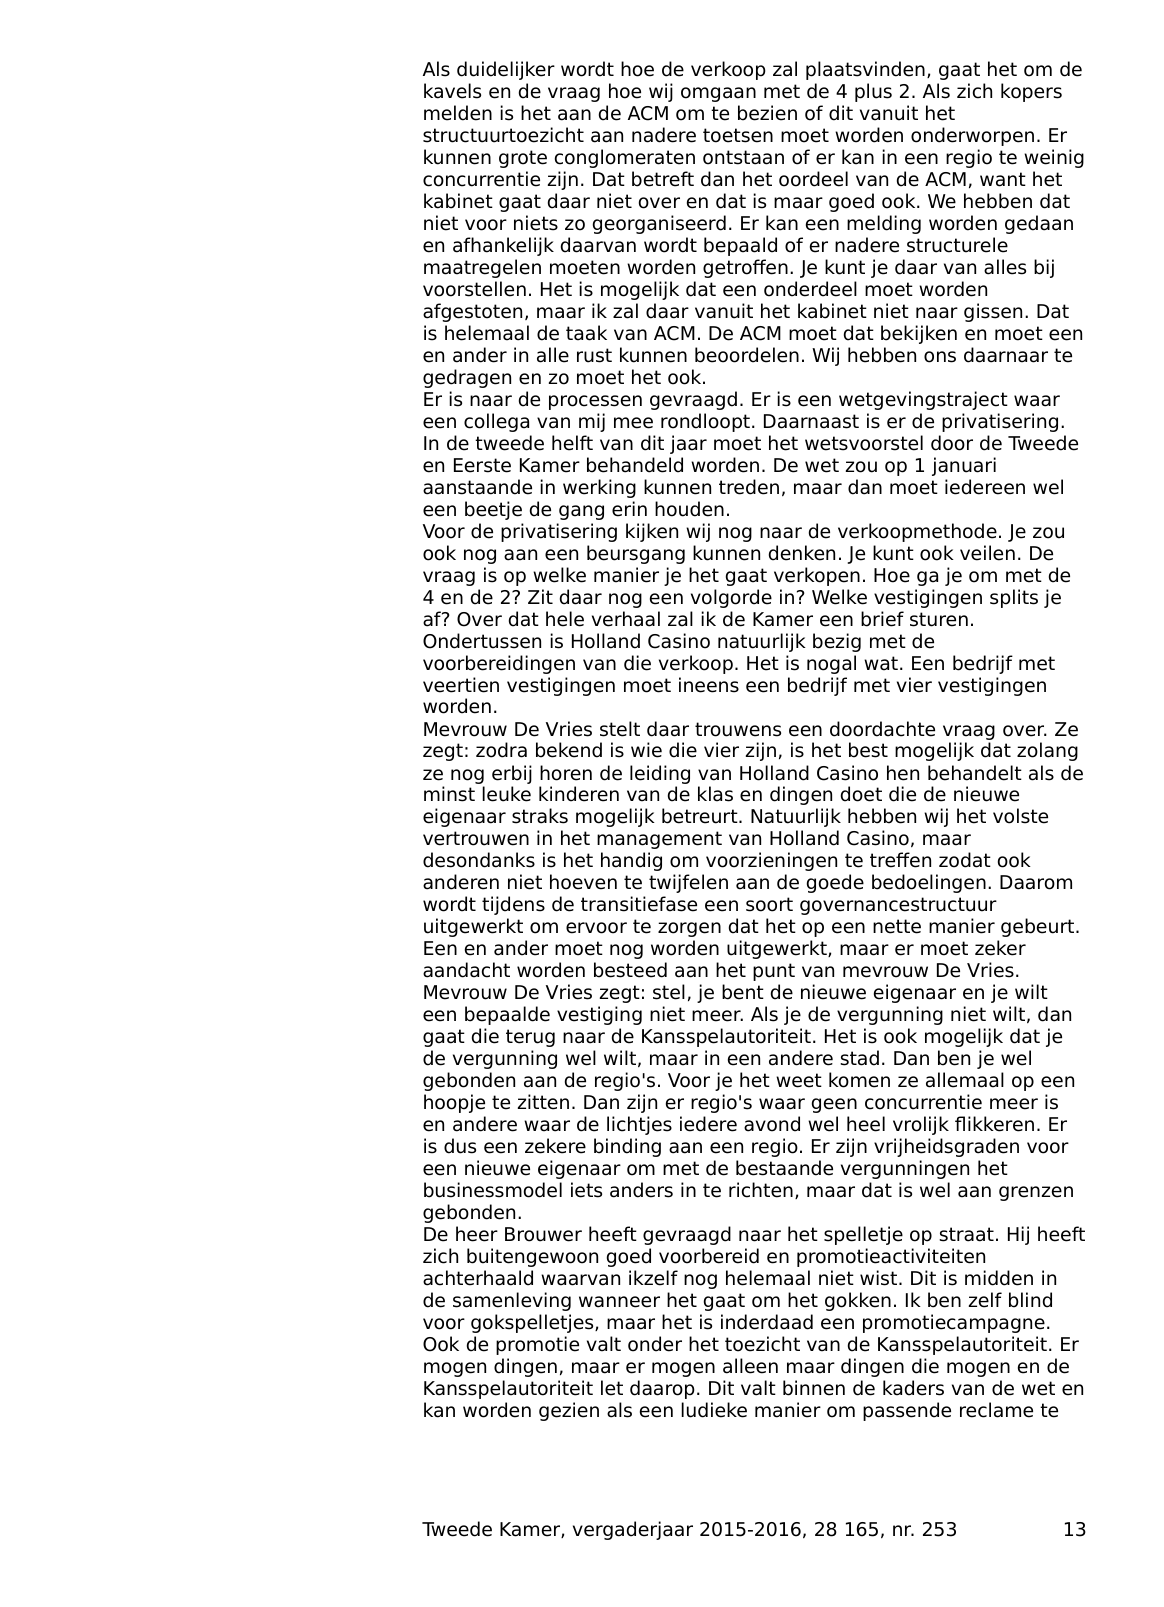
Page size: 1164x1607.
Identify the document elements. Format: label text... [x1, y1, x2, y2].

text De heer Brouwer heeft gevraagd naar het spelletje op straat. Hij heeft zich buitengewoon goed voorbereid en promotieactiviteiten achterhaald waarvan ikzelf nog helemaal niet wist. Dit is midden in de samenleving wanneer het gaat om het gokken. Ik ben zelf blind voor gokspelletjes, maar het is inderdaad een promotiecampagne. Ook de promotie valt onder het toezicht van de Kansspelautoriteit. Er mogen dingen, maar er mogen alleen maar dingen die mogen en de Kansspelautoriteit let daarop. Dit valt binnen de kaders van de wet en kan worden gezien als een ludieke manier om passende reclame te [422, 1224, 1087, 1422]
text Er is naar de processen gevraagd. Er is een wetgevingstraject waar een collega van mij mee rondloopt. Daarnaast is er de privatisering. In de tweede helft van dit jaar moet het wetsvoorstel door de Tweede en Eerste Kamer behandeld worden. De wet zou op 1 januari aanstaande in werking kunnen treden, maar dan moet iedereen wel een beetje de gang erin houden. [422, 389, 1087, 521]
text Voor de privatisering kijken wij nog naar de verkoopmethode. Je zou ook nog aan een beursgang kunnen denken. Je kunt ook veilen. De vraag is op welke manier je het gaat verkopen. Hoe ga je om met de 4 en de 2? Zit daar nog een volgorde in? Welke vestigingen splits je af? Over dat hele verhaal zal ik de Kamer een brief sturen. Ondertussen is Holland Casino natuurlijk bezig met de voorbereidingen van die verkoop. Het is nogal wat. Een bedrijf met veertien vestigingen moet ineens een bedrijf met vier vestigingen worden. [422, 521, 1087, 718]
text Mevrouw De Vries stelt daar trouwens een doordachte vraag over. Ze zegt: zodra bekend is wie die vier zijn, is het best mogelijk dat zolang ze nog erbij horen de leiding van Holland Casino hen behandelt als de minst leuke kinderen van de klas en dingen doet die de nieuwe eigenaar straks mogelijk betreurt. Natuurlijk hebben wij het volste vertrouwen in het management van Holland Casino, maar desondanks is het handig om voorzieningen te treffen zodat ook anderen niet hoeven te twijfelen aan de goede bedoelingen. Daarom wordt tijdens de transitiefase een soort governancestructuur uitgewerkt om ervoor te zorgen dat het op een nette manier gebeurt. Een en ander moet nog worden uitgewerkt, maar er moet zeker aandacht worden besteed aan het punt van mevrouw De Vries. [422, 718, 1087, 982]
text Mevrouw De Vries zegt: stel, je bent de nieuwe eigenaar en je wilt een bepaalde vestiging niet meer. Als je de vergunning niet wilt, dan gaat die terug naar de Kansspelautoriteit. Het is ook mogelijk dat je de vergunning wel wilt, maar in een andere stad. Dan ben je wel gebonden aan de regio's. Voor je het weet komen ze allemaal op een hoopje te zitten. Dan zijn er regio's waar geen concurrentie meer is en andere waar de lichtjes iedere avond wel heel vrolijk flikkeren. Er is dus een zekere binding aan een regio. Er zijn vrijheidsgraden voor een nieuwe eigenaar om met de bestaande vergunningen het businessmodel iets anders in te richten, maar dat is wel aan grenzen gebonden. [422, 982, 1087, 1224]
text Als duidelijker wordt hoe de verkoop zal plaatsvinden, gaat het om de kavels en de vraag hoe wij omgaan met de 4 plus 2. Als zich kopers melden is het aan de ACM om te bezien of dit vanuit het structuurtoezicht aan nadere toetsen moet worden onderworpen. Er kunnen grote conglomeraten ontstaan of er kan in een regio te weinig concurrentie zijn. Dat betreft dan het oordeel van de ACM, want het kabinet gaat daar niet over en dat is maar goed ook. We hebben dat niet voor niets zo georganiseerd. Er kan een melding worden gedaan en afhankelijk daarvan wordt bepaald of er nadere structurele maatregelen moeten worden getroffen. Je kunt je daar van alles bij voorstellen. Het is mogelijk dat een onderdeel moet worden afgestoten, maar ik zal daar vanuit het kabinet niet naar gissen. Dat is helemaal de taak van ACM. De ACM moet dat bekijken en moet een en ander in alle rust kunnen beoordelen. Wij hebben ons daarnaar te gedragen en zo moet het ook. [422, 59, 1087, 389]
